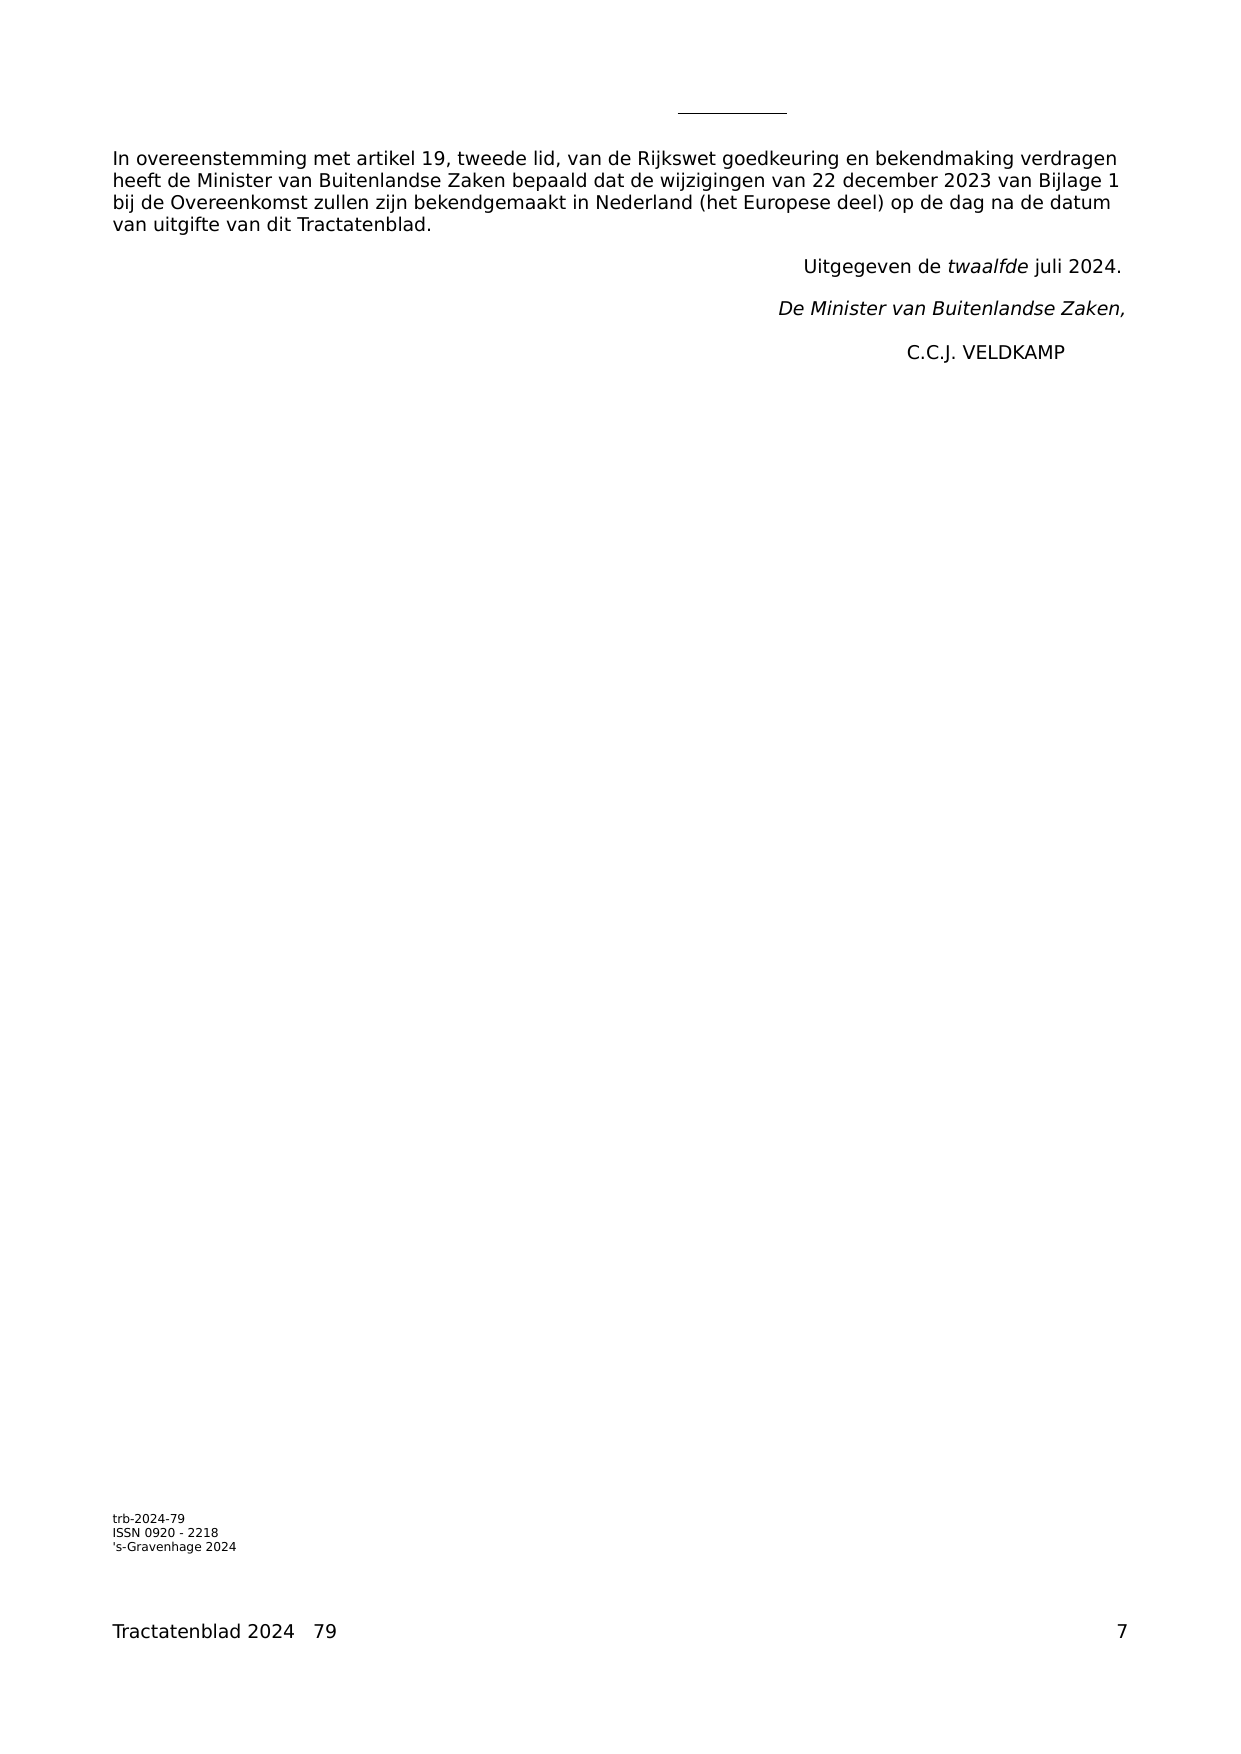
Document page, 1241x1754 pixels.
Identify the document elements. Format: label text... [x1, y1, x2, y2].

text ISSN 0920 - 2218 [112, 1526, 346, 1540]
text In overeenstemming met artikel 19, tweede lid, van de Rijkswet goedkeuring en bekendmaking verdragen heeft de Minister van Buitenlandse Zaken bepaald dat de wijzigingen van 22 december 2023 van Bijlage 1 bij de Overeenkomst zullen zijn bekendgemaakt in Nederland (het Europese deel) op de dag na de datum van uitgifte van dit Tractatenblad. [112, 148, 1128, 236]
text trb-2024-79 [112, 1512, 346, 1526]
text Uitgegeven de twaalfde juli 2024. [112, 256, 1128, 278]
text 's-Gravenhage 2024 [112, 1540, 346, 1554]
text De Minister van Buitenlandse Zaken, C.C.J. VELDKAMP [112, 298, 1128, 364]
